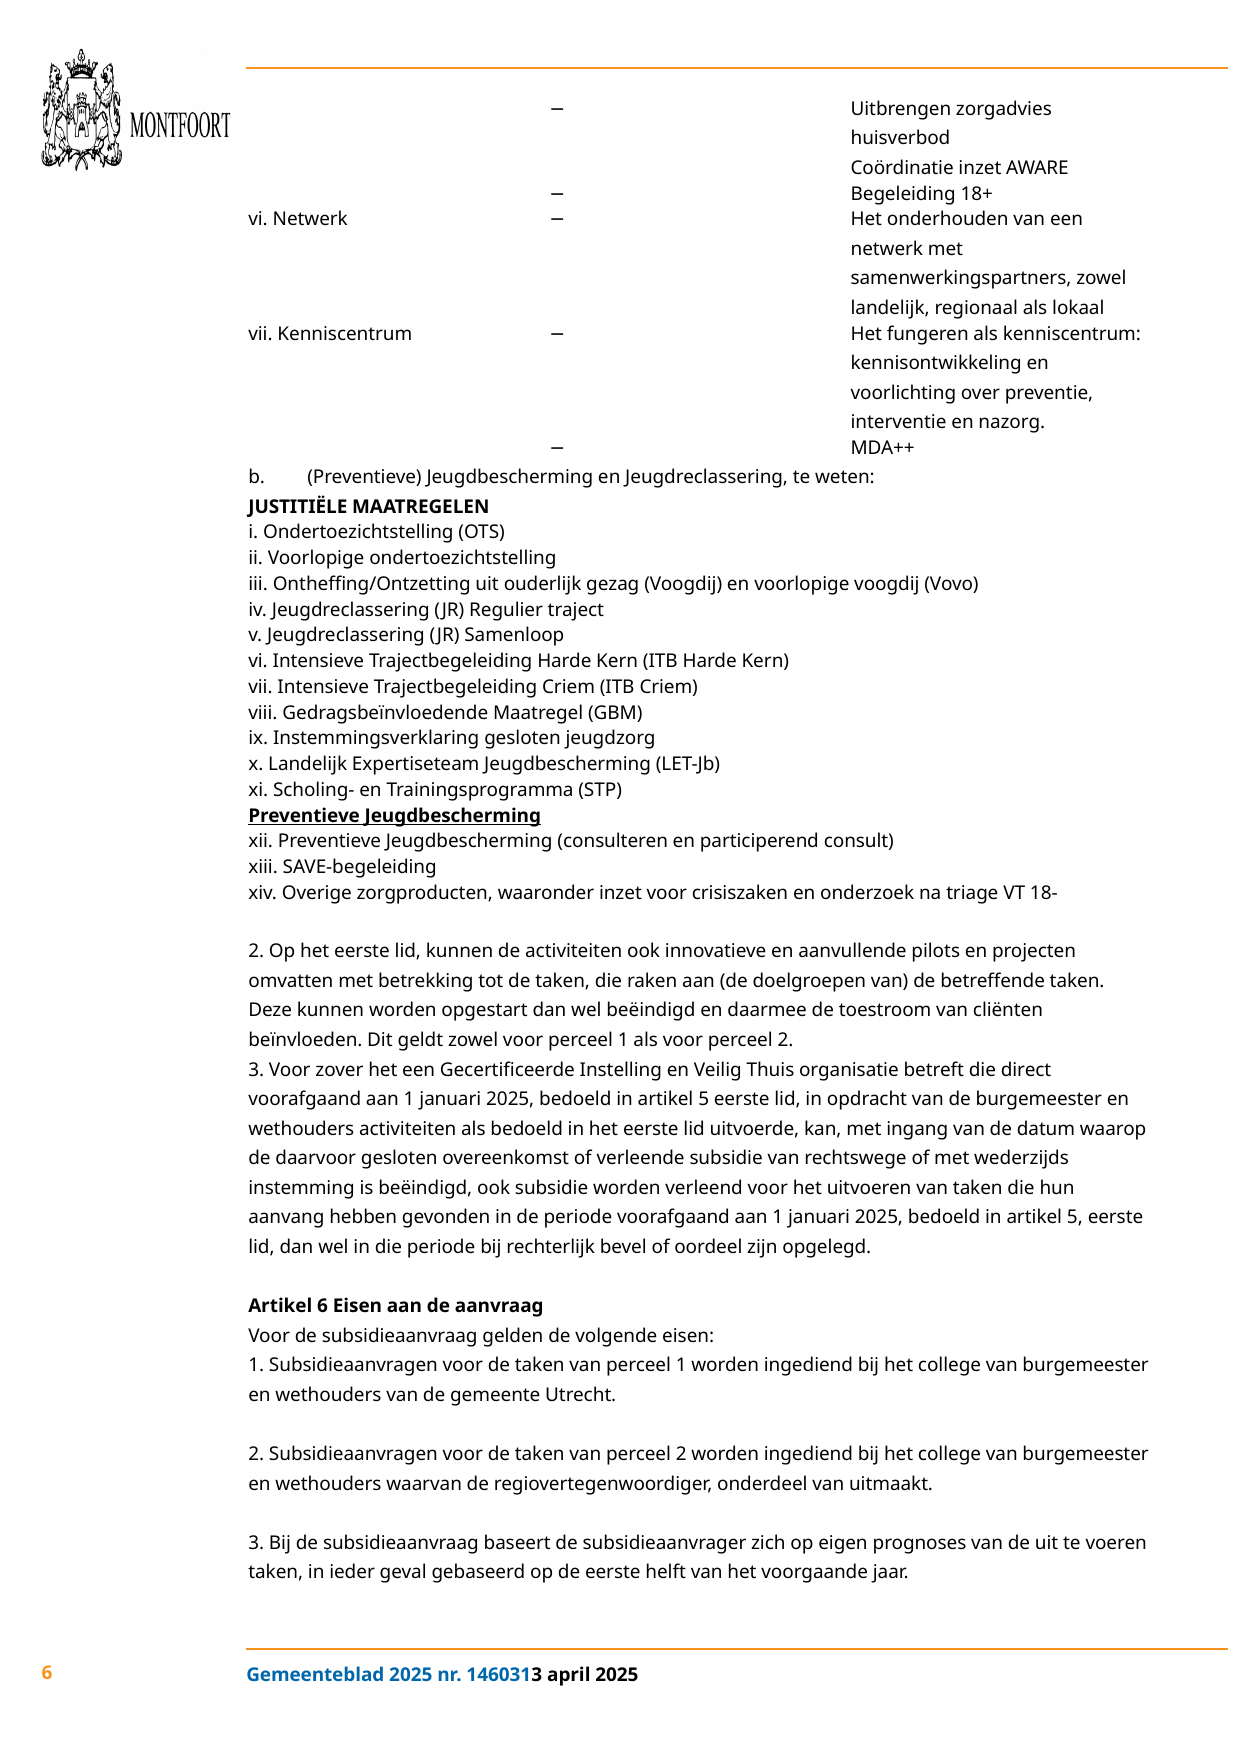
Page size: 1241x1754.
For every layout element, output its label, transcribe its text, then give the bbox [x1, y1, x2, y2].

table_cell − [549, 180, 850, 205]
table_cell MDA++ [850, 434, 1152, 460]
list (Preventieve) Jeugdbescherming en Jeugdreclassering, te weten: [248, 463, 1152, 489]
table_cell ix. Instemmingsverklaring gesloten jeugdzorg [248, 725, 1152, 750]
table_cell x. Landelijk Expertiseteam Jeugdbescherming (LET-Jb) [248, 750, 1152, 776]
table_cell Preventieve Jeugdbescherming [248, 802, 1152, 827]
text 3. Bij de subsidieaanvraag baseert de subsidieaanvrager zich op eigen prognoses van de uit te voeren taken, in ieder geval gebaseerd op de eerste helft van het voorgaande jaar. [248, 1529, 1152, 1584]
text 2. Op het eerste lid, kunnen de activiteiten ook innovatieve en aanvullende pilots en projecten omvatten met betrekking tot de taken, die raken aan (de doelgroepen van) de betreffende taken. Deze kunnen worden opgestart dan wel beëindigd en daarmee de toestroom van cliënten beïnvloeden. Dit geldt zowel voor perceel 1 als voor perceel 2. [248, 937, 1152, 1052]
table_cell vii. Intensieve Trajectbegeleiding Criem (ITB Criem) [248, 673, 1152, 699]
table_cell Het onderhouden van een netwerk met samenwerkingspartners, zowel landelijk, regionaal als lokaal [850, 205, 1152, 320]
table_cell vii. Kenniscentrum [248, 320, 549, 434]
table_cell − [549, 434, 850, 460]
table_cell [248, 95, 549, 180]
table_cell − [549, 320, 850, 434]
table_cell Uitbrengen zorgadvies huisverbod Coördinatie inzet AWARE [850, 95, 1152, 180]
text Voor de subsidieaanvraag gelden de volgende eisen: [248, 1322, 1152, 1348]
table_cell xiii. SAVE-begeleiding [248, 853, 1152, 879]
table_cell Het fungeren als kenniscentrum: kennisontwikkeling en voorlichting over preventie, interventie en nazorg. [850, 320, 1152, 434]
table_cell xii. Preventieve Jeugdbescherming (consulteren en participerend consult) [248, 828, 1152, 853]
table_cell vi. Intensieve Trajectbegeleiding Harde Kern (ITB Harde Kern) [248, 648, 1152, 673]
table_cell xiv. Overige zorgproducten, waaronder inzet voor crisiszaken en onderzoek na triage VT 18- [248, 879, 1152, 905]
table_cell v. Jeugdreclassering (JR) Samenloop [248, 622, 1152, 647]
table_cell − [549, 205, 850, 320]
table_header JUSTITIËLE MAATREGELEN [248, 493, 1152, 519]
table_cell iii. Ontheffing/Ontzetting uit ouderlijk gezag (Voogdij) en voorlopige voogdij (Vovo) [248, 570, 1152, 596]
table_cell iv. Jeugdreclassering (JR) Regulier traject [248, 596, 1152, 622]
text 1. Subsidieaanvragen voor de taken van perceel 1 worden ingediend bij het college van burgemeester en wethouders van de gemeente Utrecht. [248, 1352, 1152, 1407]
picture [41, 47, 231, 172]
table_cell − [549, 95, 850, 180]
table_cell vi. Netwerk [248, 205, 549, 320]
table_cell viii. Gedragsbeïnvloedende Maatregel (GBM) [248, 699, 1152, 724]
table_cell ii. Voorlopige ondertoezichtstelling [248, 545, 1152, 570]
table_cell i. Ondertoezichtstelling (OTS) [248, 519, 1152, 544]
text 2. Subsidieaanvragen voor de taken van perceel 2 worden ingediend bij het college van burgemeester en wethouders waarvan de regiovertegenwoordiger, onderdeel van uitmaakt. [248, 1440, 1152, 1496]
table_cell [248, 180, 549, 205]
table_cell Begeleiding 18+ [850, 180, 1152, 205]
text Artikel 6 Eisen aan de aanvraag [248, 1292, 1152, 1318]
text 3. Voor zover het een Gecertificeerde Instelling en Veilig Thuis organisatie betreft die direct voorafgaand aan 1 januari 2025, bedoeld in artikel 5 eerste lid, in opdracht van de burgemeester en wethouders activiteiten als bedoeld in het eerste lid uitvoerde, kan, met ingang van de datum waarop de daarvoor gesloten overeenkomst of verleende subsidie van rechtswege of met wederzijds instemming is beëindigd, ook subsidie worden verleend voor het uitvoeren van taken die hun aanvang hebben gevonden in de periode voorafgaand aan 1 januari 2025, bedoeld in artikel 5, eerste lid, dan wel in die periode bij rechterlijk bevel of oordeel zijn opgelegd. [248, 1056, 1152, 1259]
table_cell xi. Scholing- en Trainingsprogramma (STP) [248, 776, 1152, 802]
table_cell [248, 434, 549, 460]
